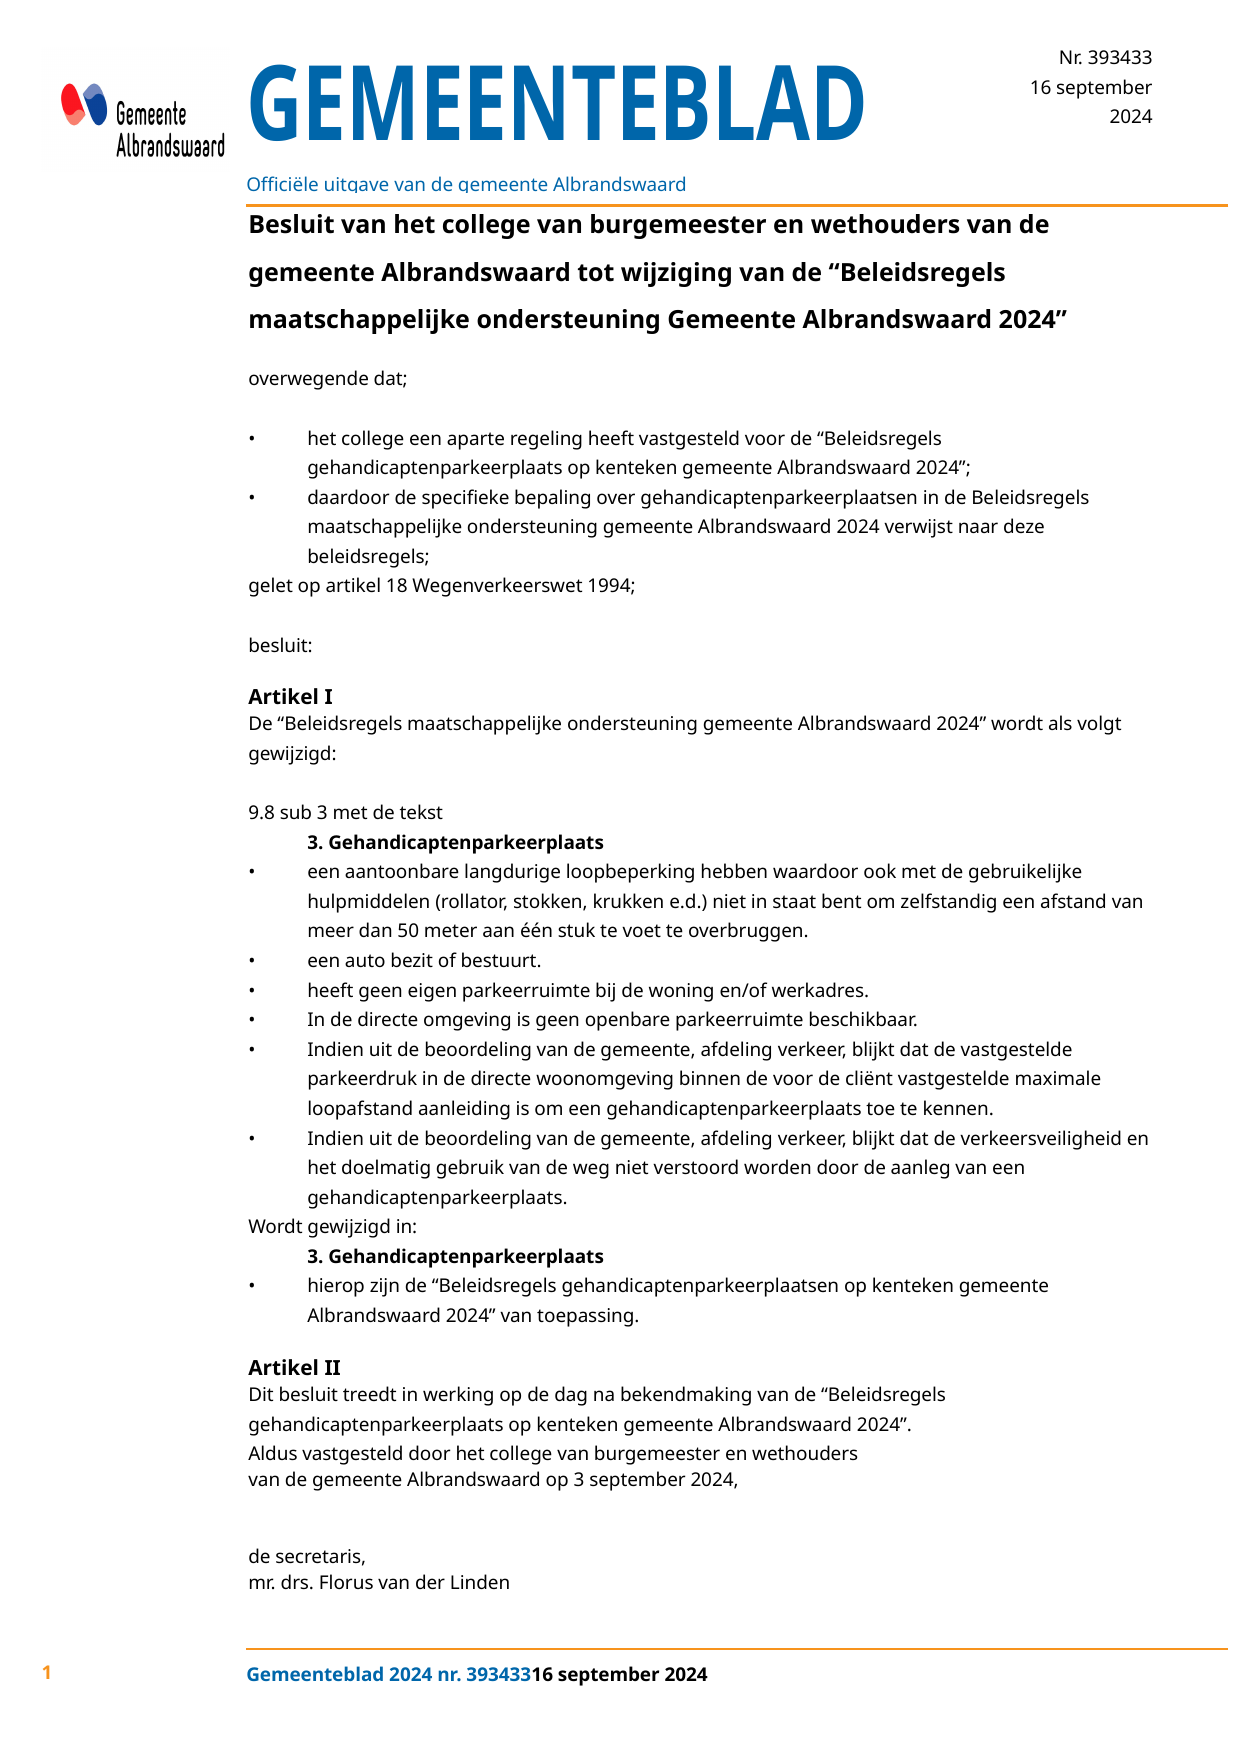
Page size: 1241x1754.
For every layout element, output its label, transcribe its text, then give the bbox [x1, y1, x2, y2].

list In de directe omgeving is geen openbare parkeerruimte beschikbaar. [248, 1006, 1152, 1032]
list Indien uit de beoordeling van de gemeente, afdeling verkeer, blijkt dat de vastgestelde parkeerdruk in de directe woonomgeving binnen de voor de cliënt vastgestelde maximale loopafstand aanleiding is om een gehandicaptenparkeerplaats toe te kennen. [248, 1036, 1152, 1121]
list een aantoonbare langdurige loopbeperking hebben waardoor ook met de gebruikelijke hulpmiddelen (rollator, stokken, krukken e.d.) niet in staat bent om zelfstandig een afstand van meer dan 50 meter aan één stuk te voet te overbruggen. [248, 858, 1152, 943]
text Aldus vastgesteld door het college van burgemeester en wethouders [248, 1440, 1152, 1466]
picture [41, 47, 231, 172]
list een auto bezit of bestuurt. [248, 947, 1152, 973]
text gelet op artikel 18 Wegenverkeerswet 1994; [248, 573, 1152, 598]
text De “Beleidsregels maatschappelijke ondersteuning gemeente Albrandswaard 2024” wordt als volgt gewijzigd: [248, 711, 1152, 766]
text besluit: [248, 632, 1152, 657]
text Besluit van het college van burgemeester en wethouders van de gemeente Albrandswaard tot wijziging van de “Beleidsregels maatschappelijke ondersteuning Gemeente Albrandswaard 2024” [248, 207, 1152, 336]
list hierop zijn de “Beleidsregels gehandicaptenparkeerplaatsen op kenteken gemeente Albrandswaard 2024” van toepassing. [248, 1273, 1152, 1328]
text van de gemeente Albrandswaard op 3 september 2024, [248, 1466, 1152, 1492]
list het college een aparte regeling heeft vastgesteld voor de “Beleidsregels gehandicaptenparkeerplaats op kenteken gemeente Albrandswaard 2024”; [248, 425, 1152, 480]
text Artikel II [248, 1353, 1152, 1381]
text 9.8 sub 3 met de tekst [248, 799, 1152, 825]
text Wordt gewijzigd in: [248, 1213, 1152, 1239]
list daardoor de specifieke bepaling over gehandicaptenparkeerplaatsen in de Beleidsregels maatschappelijke ondersteuning gemeente Albrandswaard 2024 verwijst naar deze beleidsregels; [248, 484, 1152, 569]
text Artikel I [248, 682, 1152, 711]
list 3. Gehandicaptenparkeerplaats [248, 1243, 1152, 1269]
list 3. Gehandicaptenparkeerplaats [248, 829, 1152, 855]
text overwegende dat; [248, 366, 1152, 391]
text Dit besluit treedt in werking op de dag na bekendmaking van de “Beleidsregels gehandicaptenparkeerplaats op kenteken gemeente Albrandswaard 2024”. [248, 1381, 1152, 1436]
list Indien uit de beoordeling van de gemeente, afdeling verkeer, blijkt dat de verkeersveiligheid en het doelmatig gebruik van de weg niet verstoord worden door de aanleg van een gehandicaptenparkeerplaats. [248, 1125, 1152, 1210]
list heeft geen eigen parkeerruimte bij de woning en/of werkadres. [248, 977, 1152, 1003]
text de secretaris, [248, 1543, 1152, 1569]
text mr. drs. Florus van der Linden [248, 1569, 1152, 1595]
